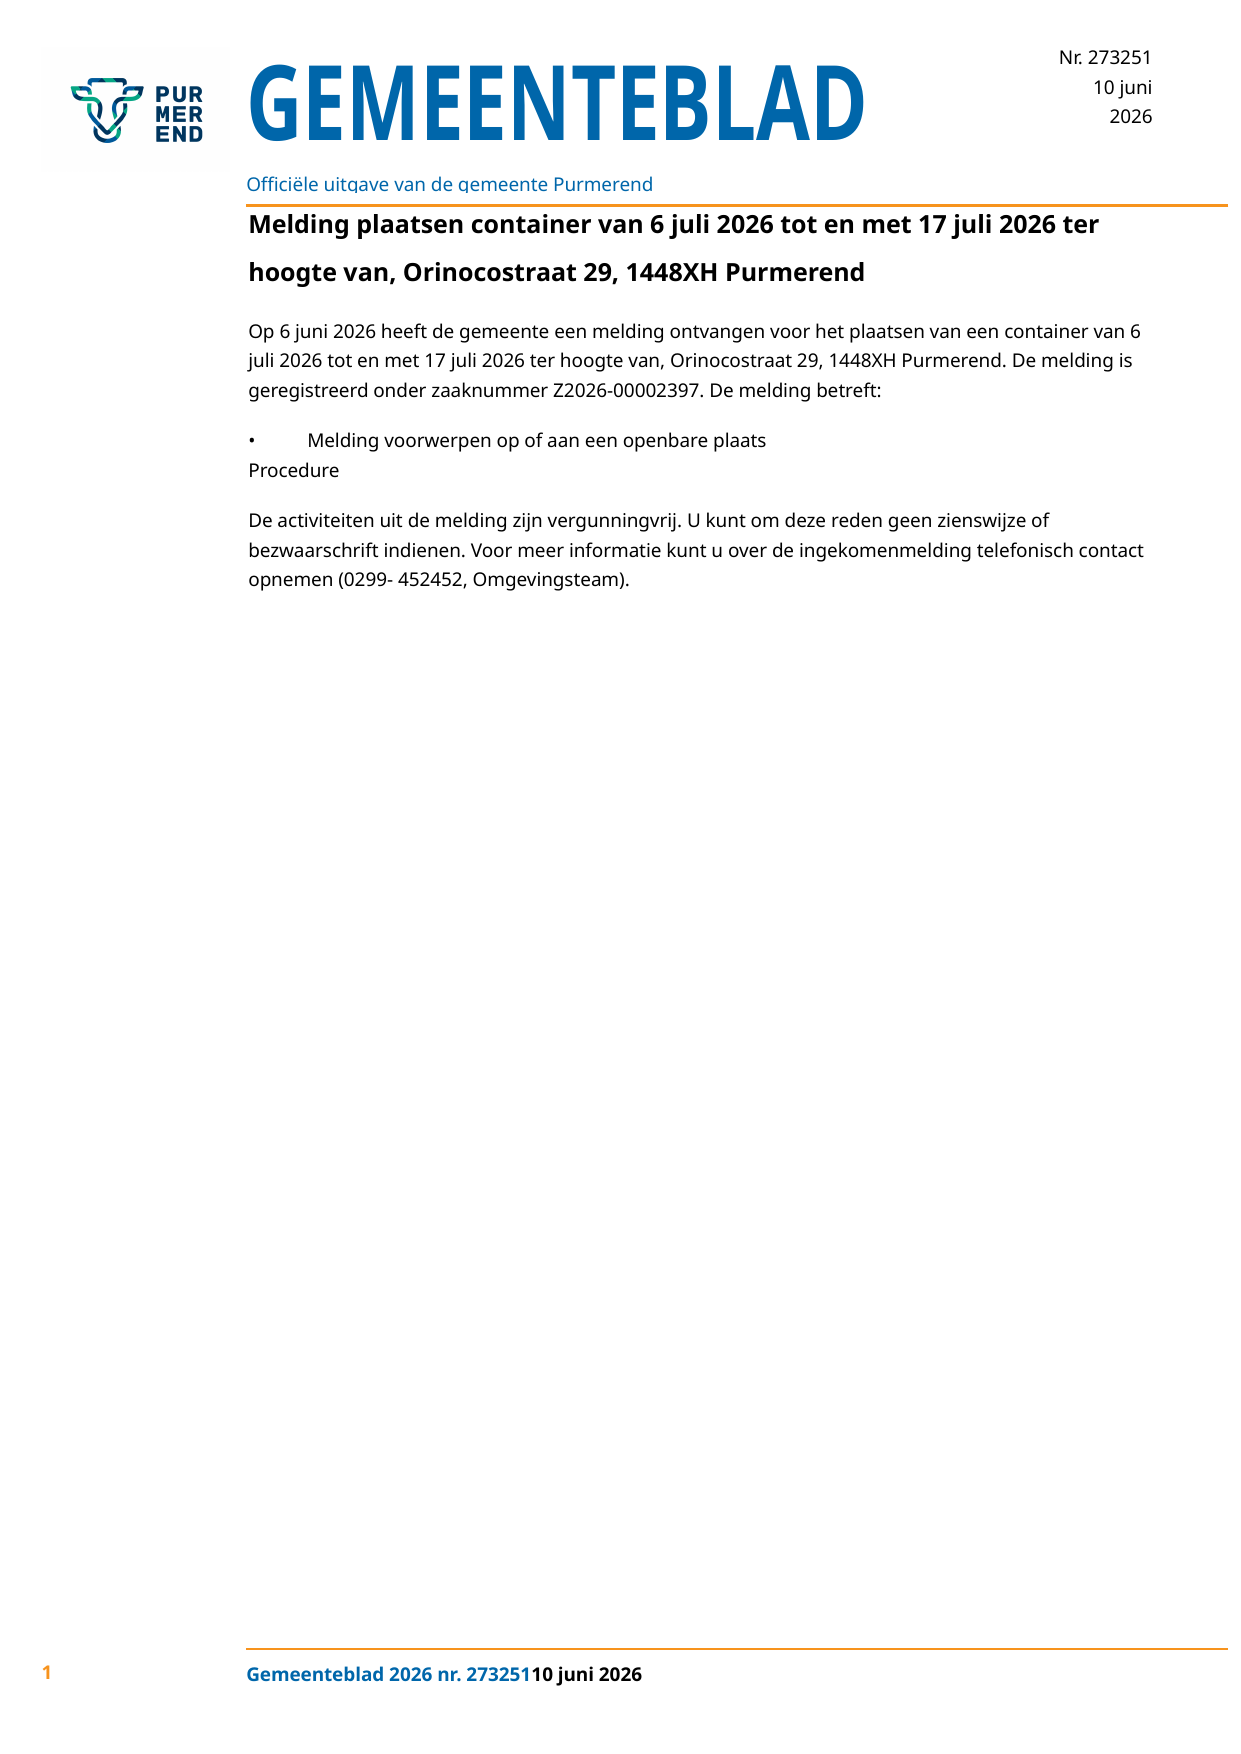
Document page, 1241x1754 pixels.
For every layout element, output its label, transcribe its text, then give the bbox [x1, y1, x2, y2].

text Op 6 juni 2026 heeft de gemeente een melding ontvangen voor het plaatsen van een container van 6 juli 2026 tot en met 17 juli 2026 ter hoogte van, Orinocostraat 29, 1448XH Purmerend. De melding is geregistreerd onder zaaknummer Z2026-00002397. De melding betreft: [248, 318, 1152, 403]
text Procedure [248, 457, 1152, 483]
picture [41, 47, 231, 172]
list Melding voorwerpen op of aan een openbare plaats [248, 427, 1152, 453]
text De activiteiten uit de melding zijn vergunningvrij. U kunt om deze reden geen zienswijze of bezwaarschrift indienen. Voor meer informatie kunt u over de ingekomenmelding telefonisch contact opnemen (0299- 452452, Omgevingsteam). [248, 507, 1152, 592]
text Melding plaatsen container van 6 juli 2026 tot en met 17 juli 2026 ter hoogte van, Orinocostraat 29, 1448XH Purmerend [248, 207, 1152, 288]
